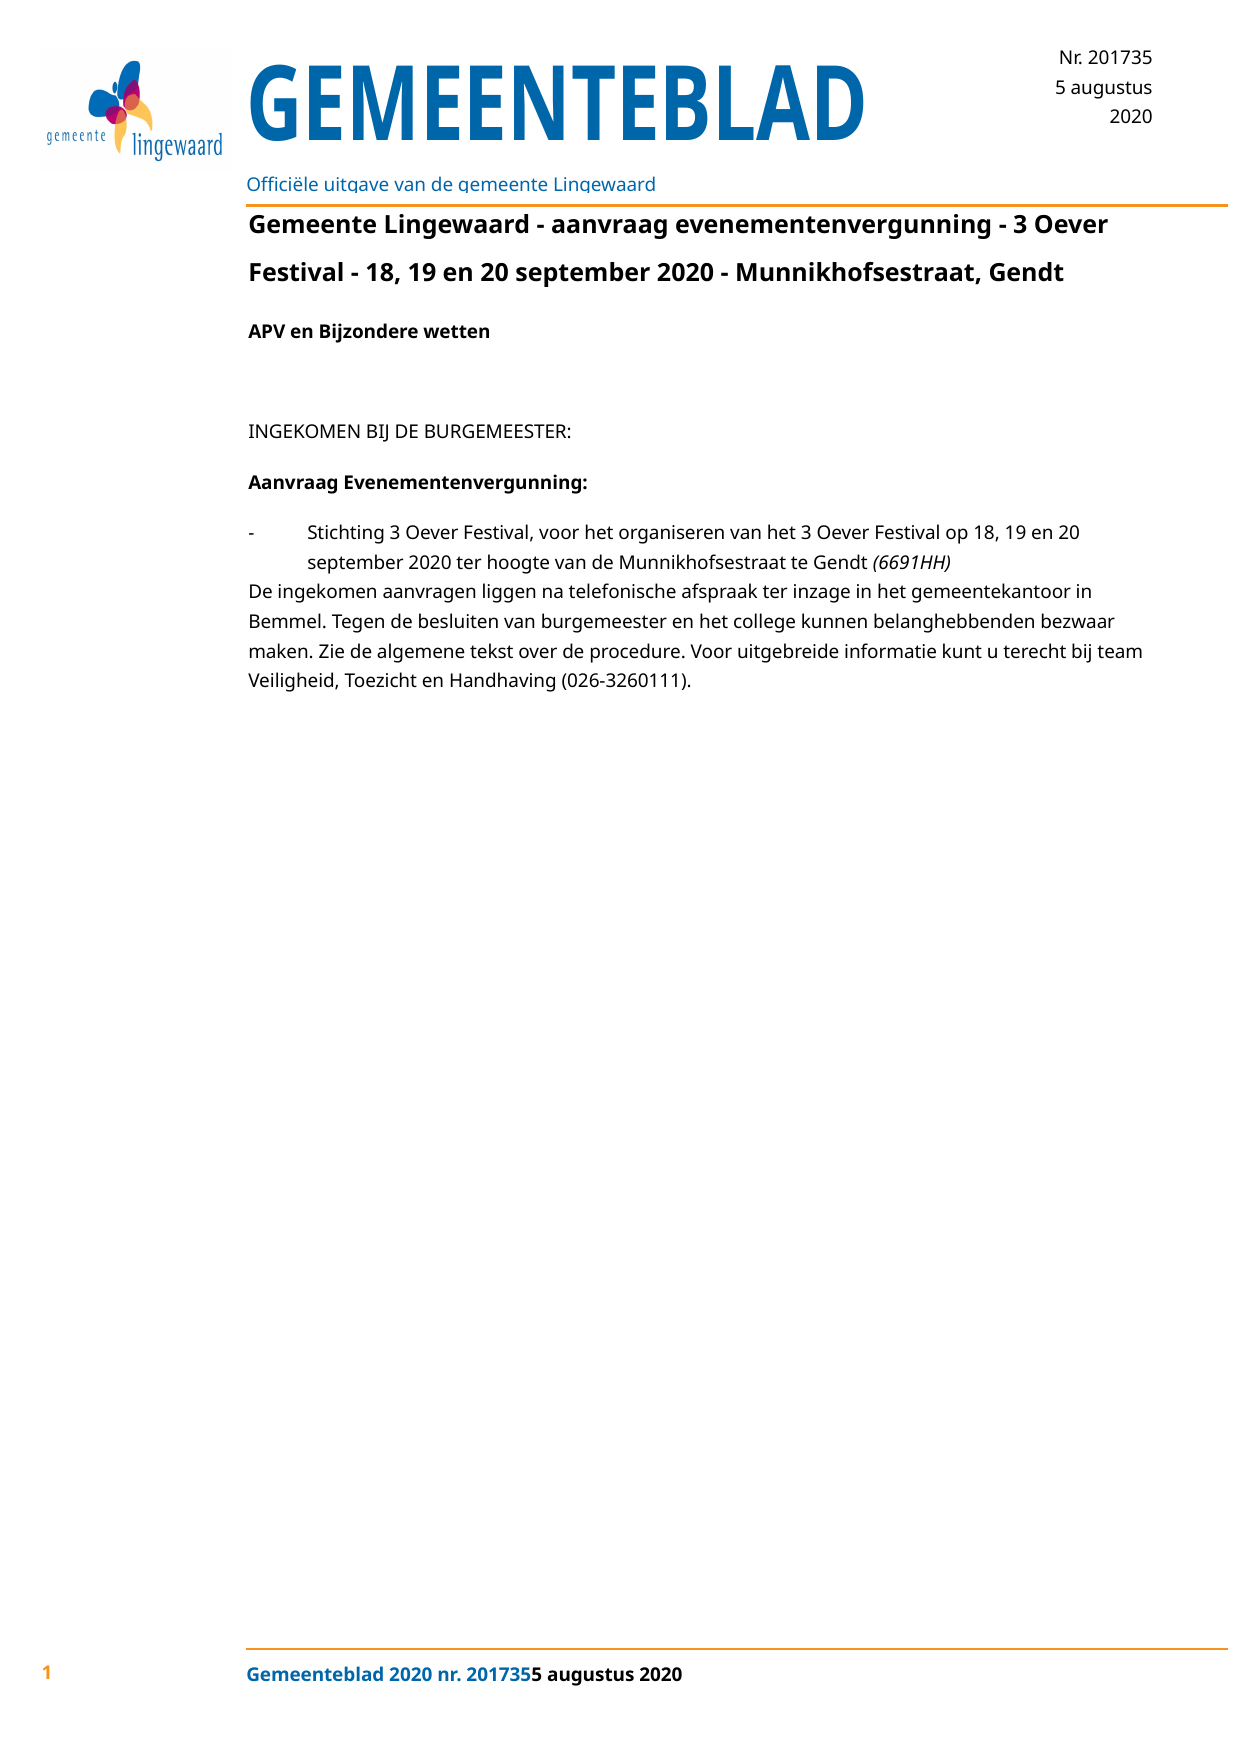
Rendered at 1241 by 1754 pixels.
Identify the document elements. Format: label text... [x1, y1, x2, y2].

list Stichting 3 Oever Festival, voor het organiseren van het 3 Oever Festival op 18, 19 en 20 september 2020 ter hoogte van de Munnikhofsestraat te Gendt (6691HH) [248, 519, 1152, 575]
text De ingekomen aanvragen liggen na telefonische afspraak ter inzage in het gemeentekantoor in Bemmel. Tegen de besluiten van burgemeester en het college kunnen belanghebbenden bezwaar maken. Zie de algemene tekst over de procedure. Voor uitgebreide informatie kunt u terecht bij team Veiligheid, Toezicht en Handhaving (026-3260111). [248, 579, 1152, 693]
text Aanvraag Evenementenvergunning: [248, 469, 1152, 495]
text INGEKOMEN BIJ DE BURGEMEESTER: [248, 419, 1152, 444]
text Gemeente Lingewaard - aanvraag evenementenvergunning - 3 Oever Festival - 18, 19 en 20 september 2020 - Munnikhofsestraat, Gendt [248, 207, 1152, 288]
text APV en Bijzondere wetten [248, 318, 1152, 344]
picture [41, 47, 231, 172]
